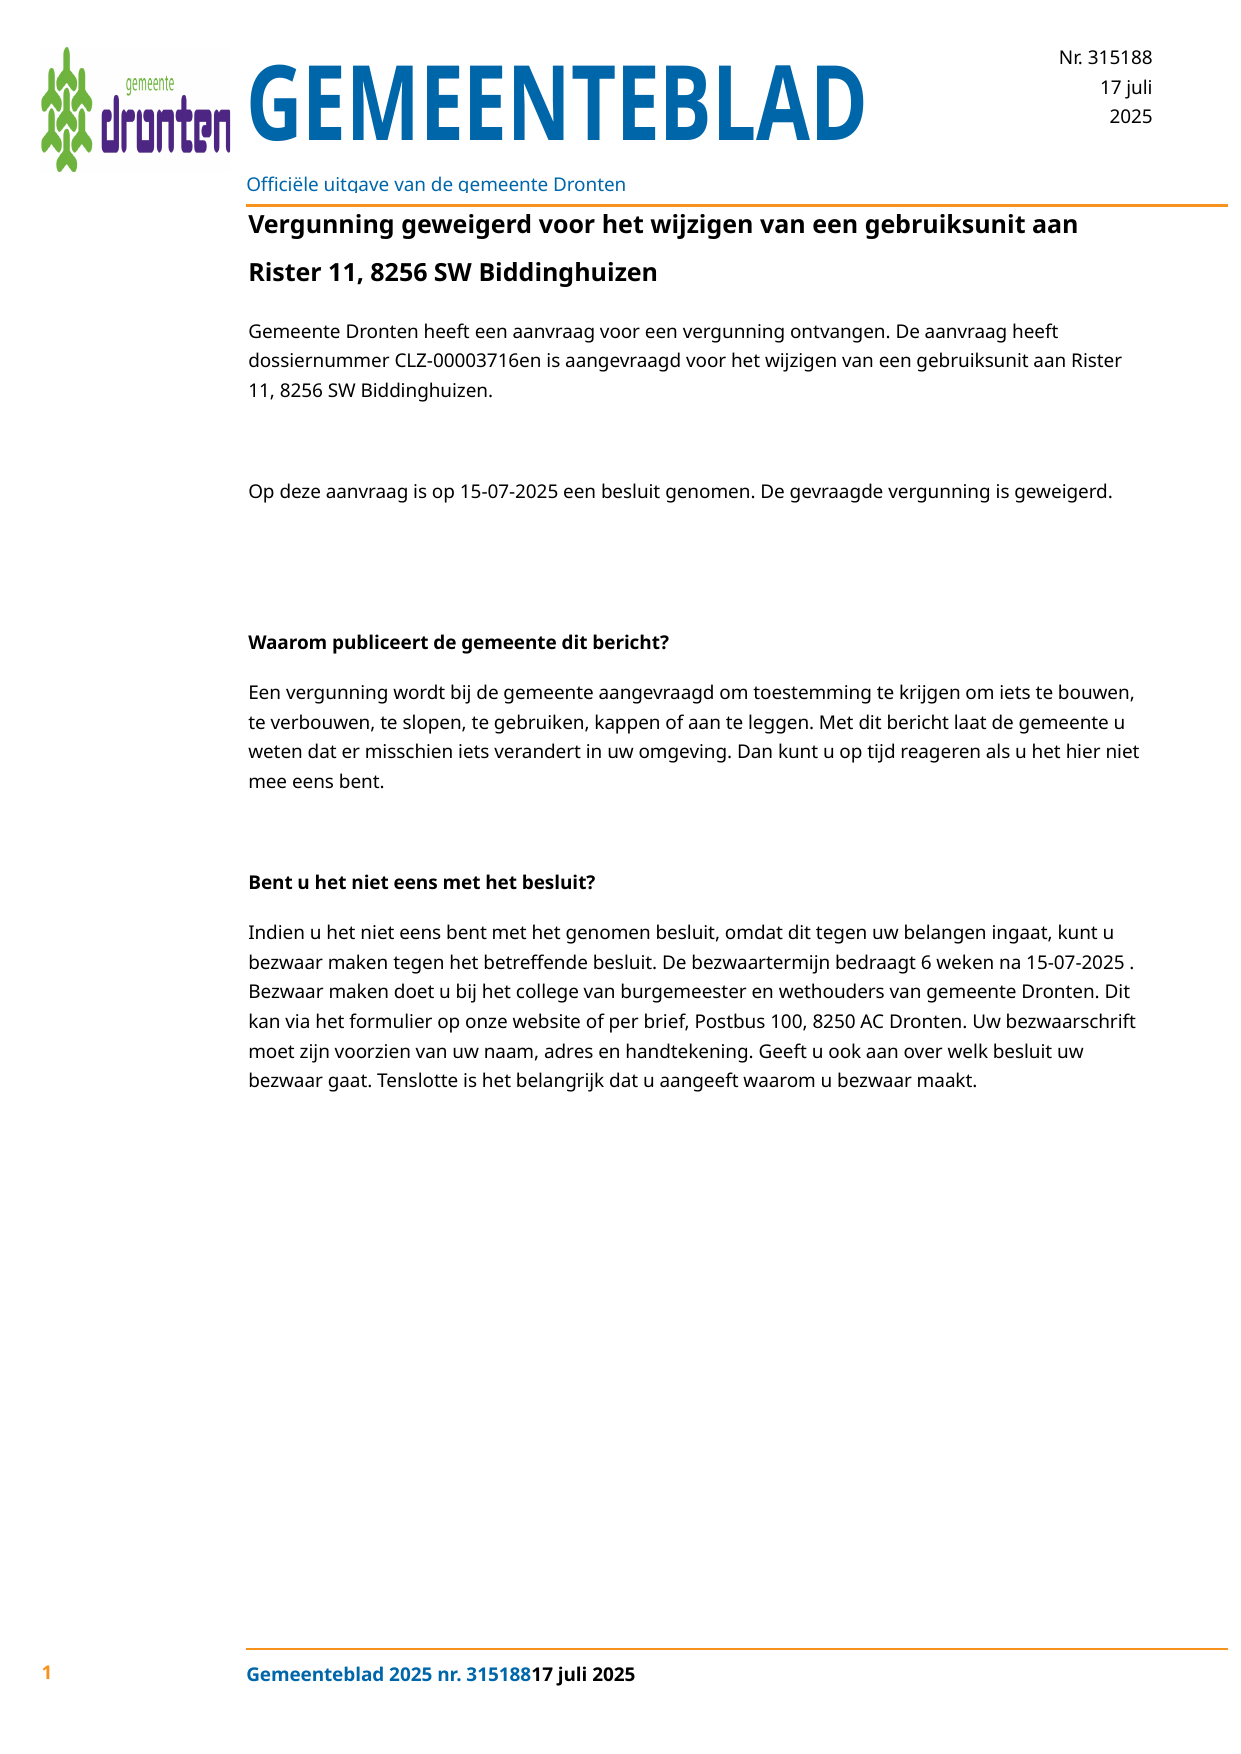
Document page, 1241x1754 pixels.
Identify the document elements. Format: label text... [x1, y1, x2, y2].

text Waarom publiceert de gemeente dit bericht? [248, 629, 1152, 655]
text Bent u het niet eens met het besluit? [248, 869, 1152, 895]
text Op deze aanvraag is op 15-07-2025 een besluit genomen. De gevraagde vergunning is geweigerd. [248, 478, 1152, 504]
text Gemeente Dronten heeft een aanvraag voor een vergunning ontvangen. De aanvraag heeft dossiernummer CLZ-00003716en is aangevraagd voor het wijzigen van een gebruiksunit aan Rister 11, 8256 SW Biddinghuizen. [248, 318, 1152, 403]
text Vergunning geweigerd voor het wijzigen van een gebruiksunit aan Rister 11, 8256 SW Biddinghuizen [248, 207, 1152, 288]
picture [41, 47, 231, 172]
text Een vergunning wordt bij de gemeente aangevraagd om toestemming te krijgen om iets te bouwen, te verbouwen, te slopen, te gebruiken, kappen of aan te leggen. Met dit bericht laat de gemeente u weten dat er misschien iets verandert in uw omgeving. Dan kunt u op tijd reageren als u het hier niet mee eens bent. [248, 679, 1152, 794]
text Indien u het niet eens bent met het genomen besluit, omdat dit tegen uw belangen ingaat, kunt u bezwaar maken tegen het betreffende besluit. De bezwaartermijn bedraagt 6 weken na 15-07-2025 . Bezwaar maken doet u bij het college van burgemeester en wethouders van gemeente Dronten. Dit kan via het formulier op onze website of per brief, Postbus 100, 8250 AC Dronten. Uw bezwaarschrift moet zijn voorzien van uw naam, adres en handtekening. Geeft u ook aan over welk besluit uw bezwaar gaat. Tenslotte is het belangrijk dat u aangeeft waarom u bezwaar maakt. [248, 919, 1152, 1093]
